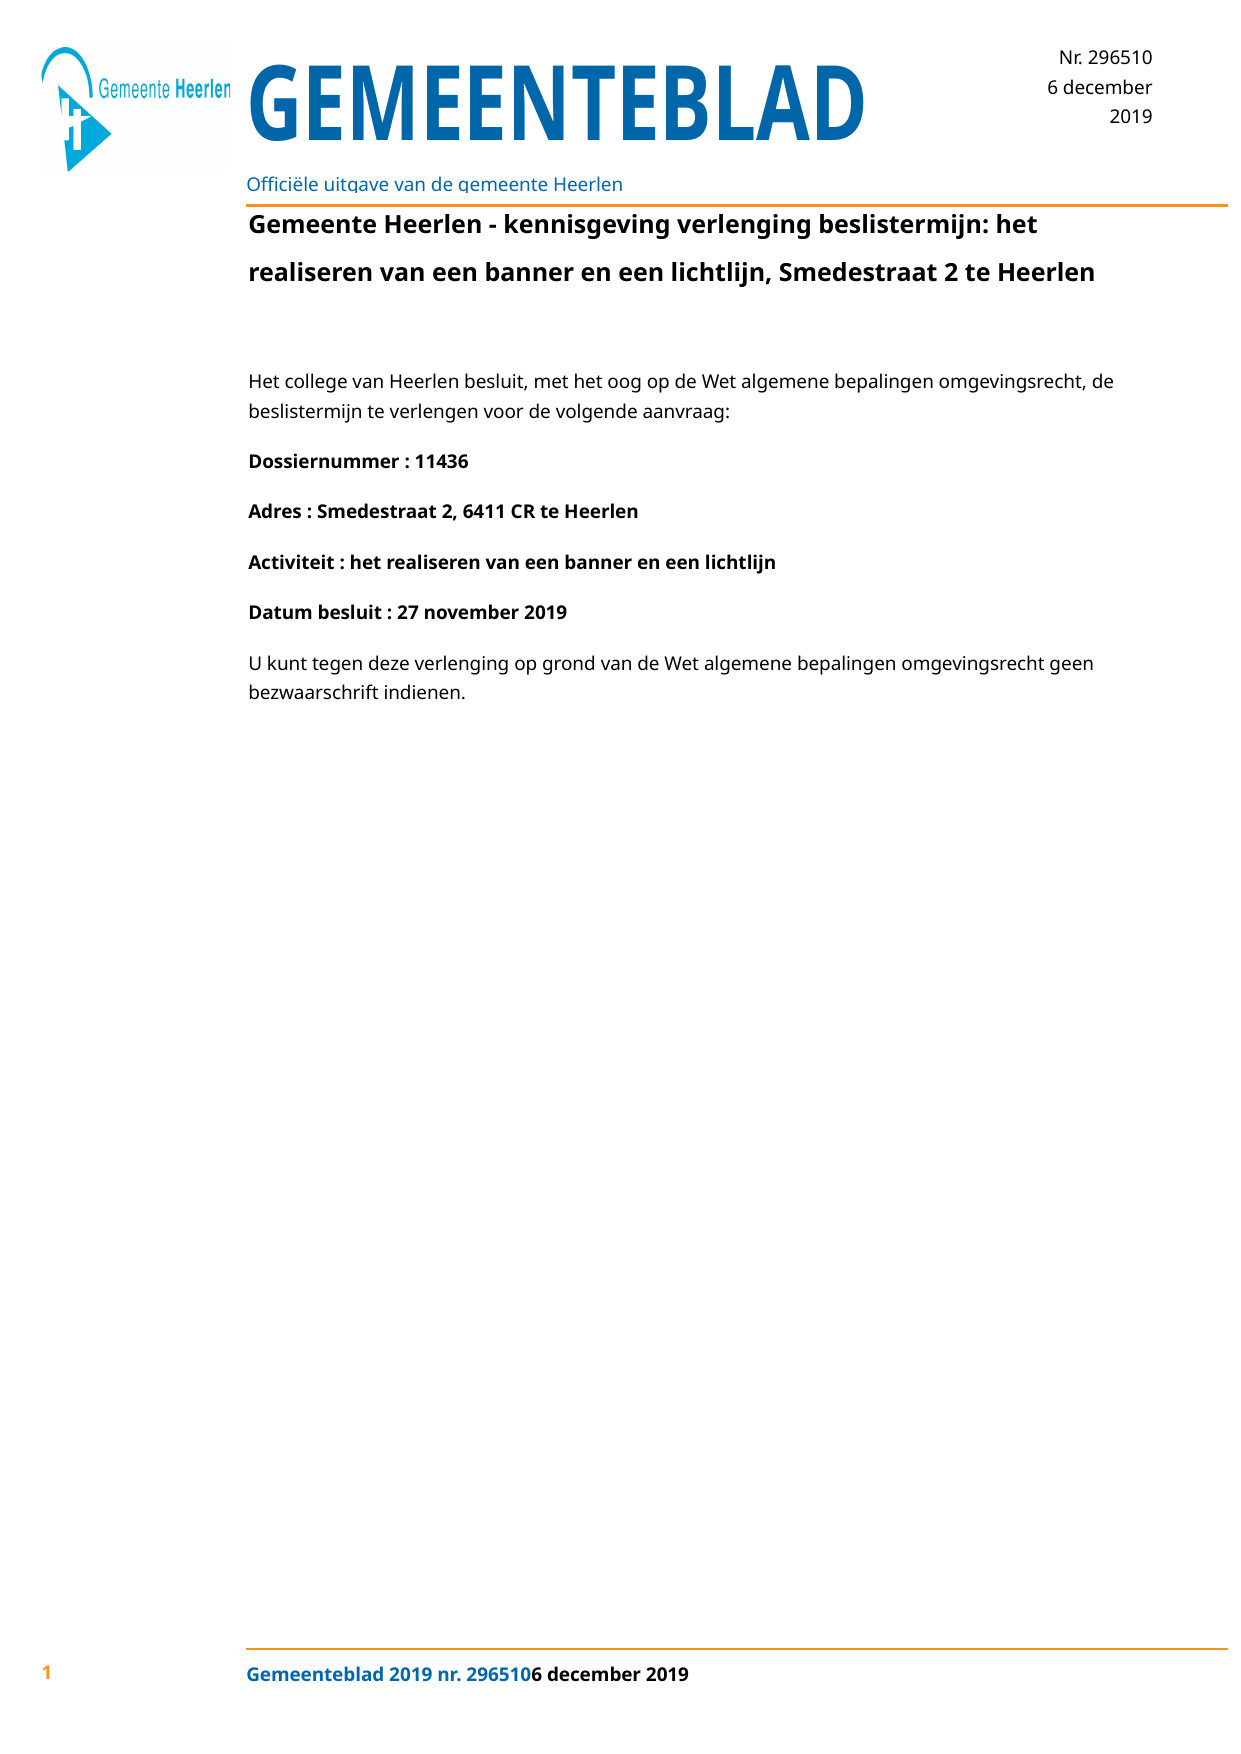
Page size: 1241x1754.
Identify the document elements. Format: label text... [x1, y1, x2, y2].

text Gemeente Heerlen - kennisgeving verlenging beslistermijn: het realiseren van een banner en een lichtlijn, Smedestraat 2 te Heerlen [248, 207, 1152, 288]
picture [41, 47, 59, 70]
text Adres : Smedestraat 2, 6411 CR te Heerlen [248, 499, 1152, 524]
text U kunt tegen deze verlenging op grond van de Wet algemene bepalingen omgevingsrecht geen bezwaarschrift indienen. [248, 650, 1152, 705]
picture [41, 47, 231, 172]
text Dossiernummer : 11436 [248, 448, 1152, 474]
text Activiteit : het realiseren van een banner en een lichtlijn [248, 549, 1152, 575]
text Het college van Heerlen besluit, met het oog op de Wet algemene bepalingen omgevingsrecht, de beslistermijn te verlengen voor de volgende aanvraag: [248, 368, 1152, 424]
text Datum besluit : 27 november 2019 [248, 599, 1152, 625]
